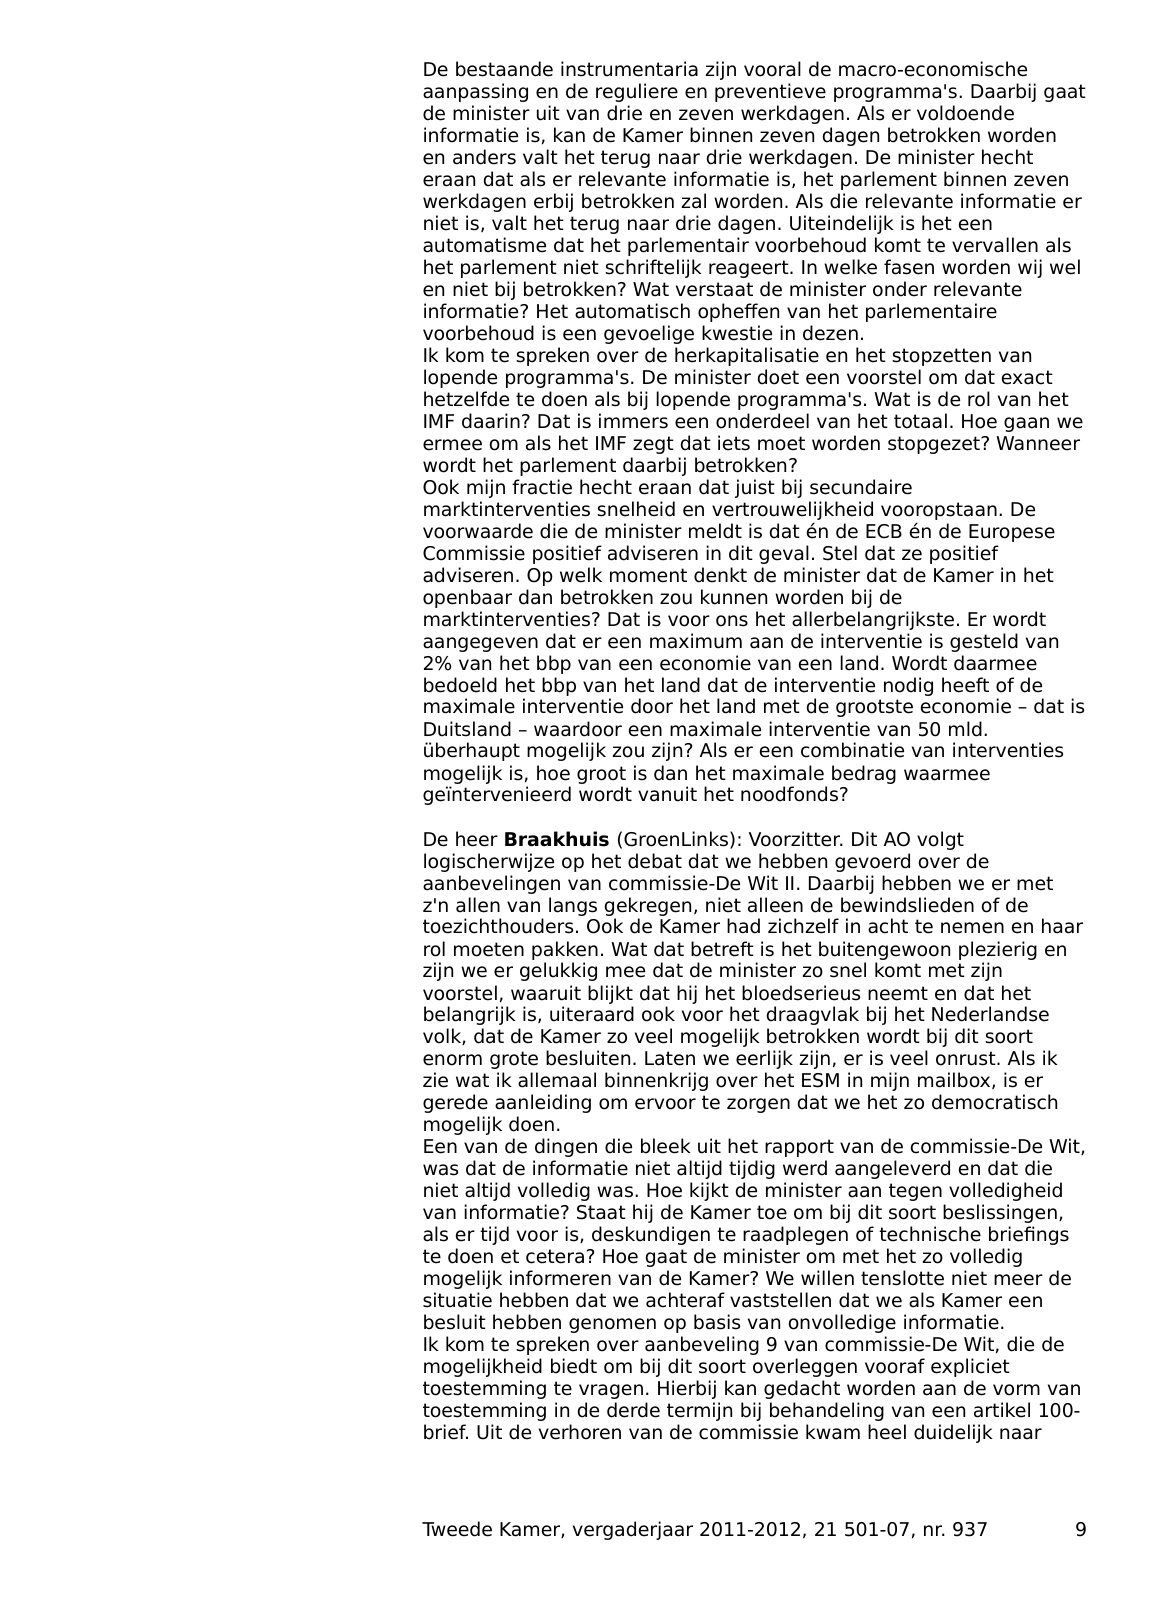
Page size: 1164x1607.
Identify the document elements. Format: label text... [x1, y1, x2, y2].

text De bestaande instrumentaria zijn vooral de macro-economische aanpassing en de reguliere en preventieve programma's. Daarbij gaat de minister uit van drie en zeven werkdagen. Als er voldoende informatie is, kan de Kamer binnen zeven dagen betrokken worden en anders valt het terug naar drie werkdagen. De minister hecht eraan dat als er relevante informatie is, het parlement binnen zeven werkdagen erbij betrokken zal worden. Als die relevante informatie er niet is, valt het terug naar drie dagen. Uiteindelijk is het een automatisme dat het parlementair voorbehoud komt te vervallen als het parlement niet schriftelijk reageert. In welke fasen worden wij wel en niet bij betrokken? Wat verstaat de minister onder relevante informatie? Het automatisch opheffen van het parlementaire voorbehoud is een gevoelige kwestie in dezen. [422, 59, 1087, 345]
text Een van de dingen die bleek uit het rapport van de commissie-De Wit, was dat de informatie niet altijd tijdig werd aangeleverd en dat die niet altijd volledig was. Hoe kijkt de minister aan tegen volledigheid van informatie? Staat hij de Kamer toe om bij dit soort beslissingen, als er tijd voor is, deskundigen te raadplegen of technische briefings te doen et cetera? Hoe gaat de minister om met het zo volledig mogelijk informeren van de Kamer? We willen tenslotte niet meer de situatie hebben dat we achteraf vaststellen dat we als Kamer een besluit hebben genomen op basis van onvolledige informatie. [422, 1136, 1087, 1334]
text Ook mijn fractie hecht eraan dat juist bij secundaire marktinterventies snelheid en vertrouwelijkheid vooropstaan. De voorwaarde die de minister meldt is dat én de ECB én de Europese Commissie positief adviseren in dit geval. Stel dat ze positief adviseren. Op welk moment denkt de minister dat de Kamer in het openbaar dan betrokken zou kunnen worden bij de marktinterventies? Dat is voor ons het allerbelangrijkste. Er wordt aangegeven dat er een maximum aan de interventie is gesteld van 2% van het bbp van een economie van een land. Wordt daarmee bedoeld het bbp van het land dat de interventie nodig heeft of de maximale interventie door het land met de grootste economie – dat is Duitsland – waardoor een maximale interventie van 50 mld. überhaupt mogelijk zou zijn? Als er een combinatie van interventies mogelijk is, hoe groot is dan het maximale bedrag waarmee geïntervenieerd wordt vanuit het noodfonds? [422, 477, 1087, 806]
text Ik kom te spreken over de herkapitalisatie en het stopzetten van lopende programma's. De minister doet een voorstel om dat exact hetzelfde te doen als bij lopende programma's. Wat is de rol van het IMF daarin? Dat is immers een onderdeel van het totaal. Hoe gaan we ermee om als het IMF zegt dat iets moet worden stopgezet? Wanneer wordt het parlement daarbij betrokken? [422, 345, 1087, 477]
text De heer Braakhuis (GroenLinks): Voorzitter. Dit AO volgt logischerwijze op het debat dat we hebben gevoerd over de aanbevelingen van commissie-De Wit II. Daarbij hebben we er met z'n allen van langs gekregen, niet alleen de bewindslieden of de toezichthouders. Ook de Kamer had zichzelf in acht te nemen en haar rol moeten pakken. Wat dat betreft is het buitengewoon plezierig en zijn we er gelukkig mee dat de minister zo snel komt met zijn voorstel, waaruit blijkt dat hij het bloedserieus neemt en dat het belangrijk is, uiteraard ook voor het draagvlak bij het Nederlandse volk, dat de Kamer zo veel mogelijk betrokken wordt bij dit soort enorm grote besluiten. Laten we eerlijk zijn, er is veel onrust. Als ik zie wat ik allemaal binnenkrijg over het ESM in mijn mailbox, is er gerede aanleiding om ervoor te zorgen dat we het zo democratisch mogelijk doen. [422, 828, 1087, 1136]
text Ik kom te spreken over aanbeveling 9 van commissie-De Wit, die de mogelijkheid biedt om bij dit soort overleggen vooraf expliciet toestemming te vragen. Hierbij kan gedacht worden aan de vorm van toestemming in de derde termijn bij behandeling van een artikel 100-brief. Uit de verhoren van de commissie kwam heel duidelijk naar [422, 1334, 1087, 1444]
